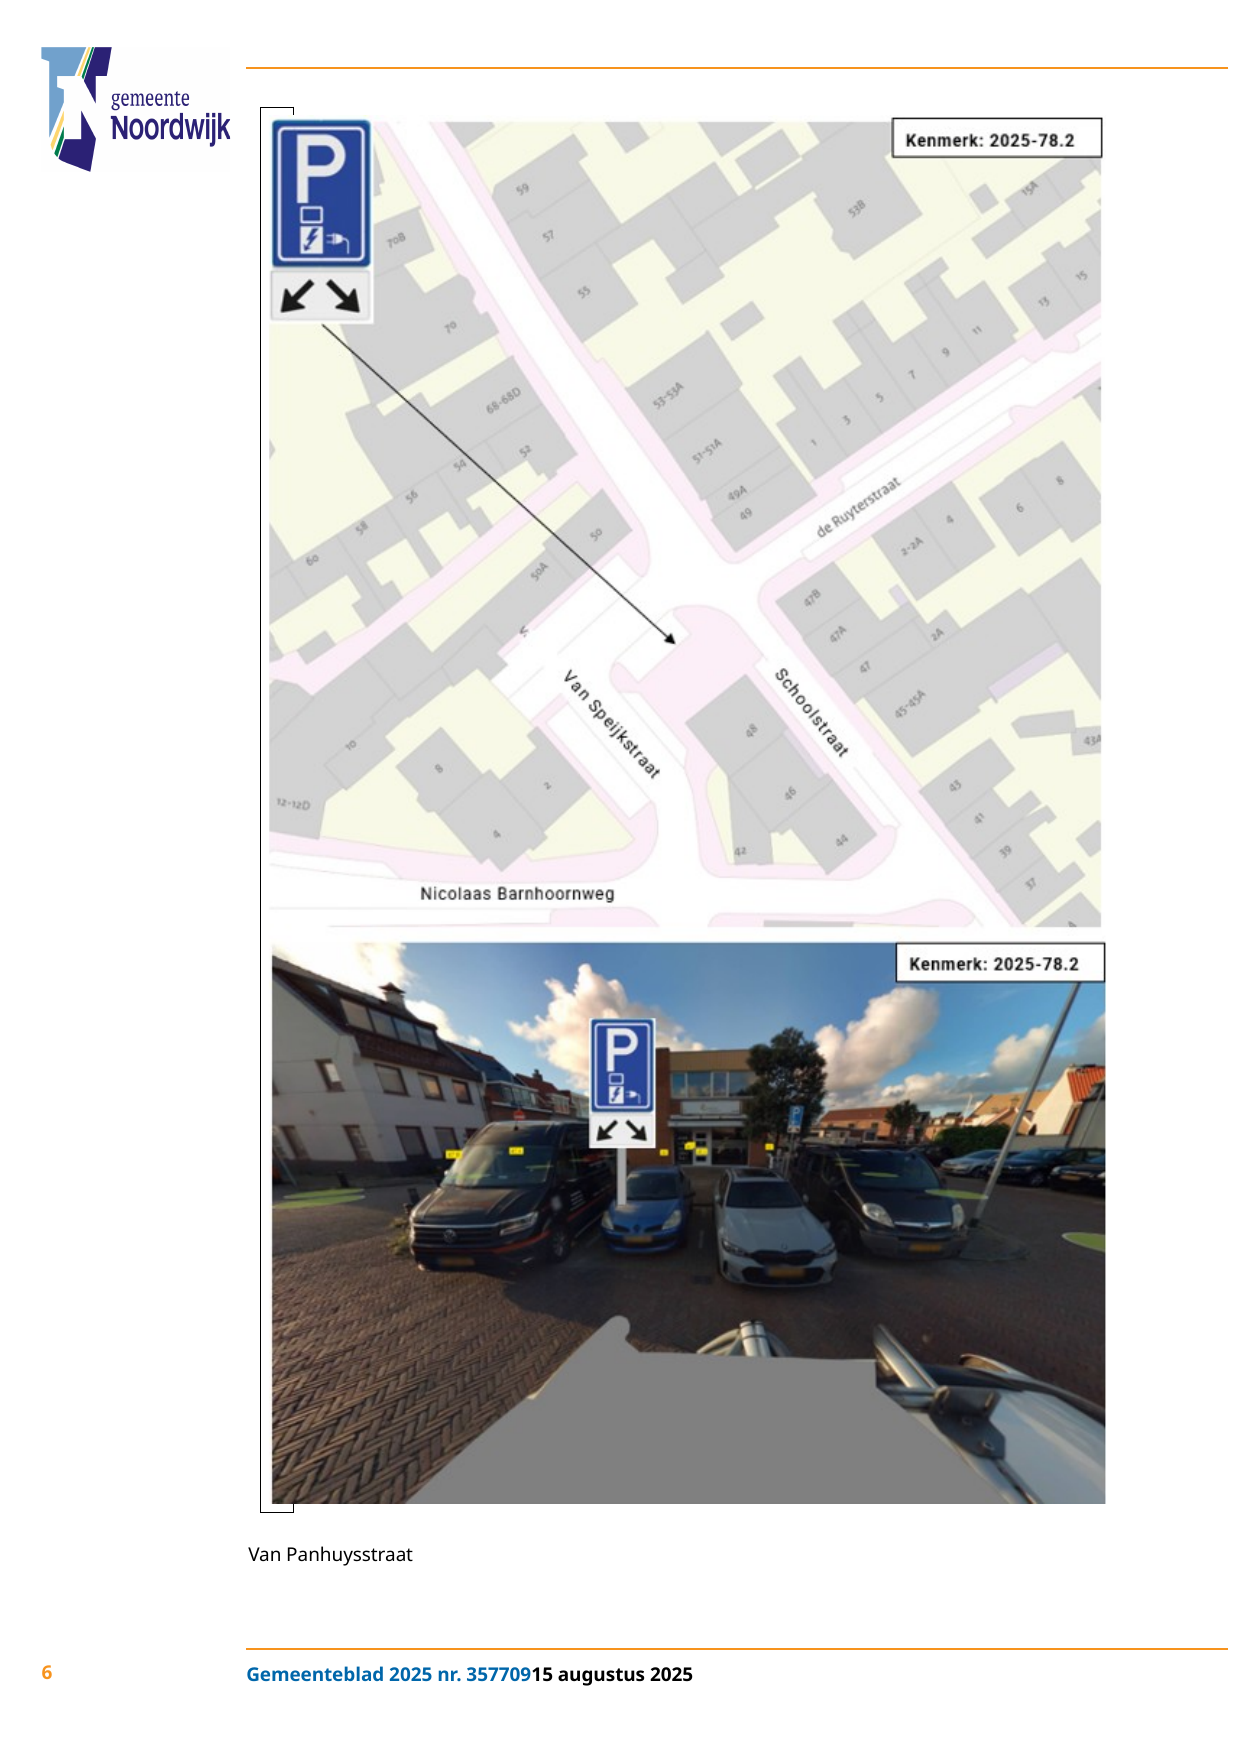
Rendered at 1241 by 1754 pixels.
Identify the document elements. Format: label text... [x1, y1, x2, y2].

picture [41, 47, 231, 172]
text Van Panhuysstraat [248, 1541, 1152, 1567]
picture [268, 115, 1107, 1504]
